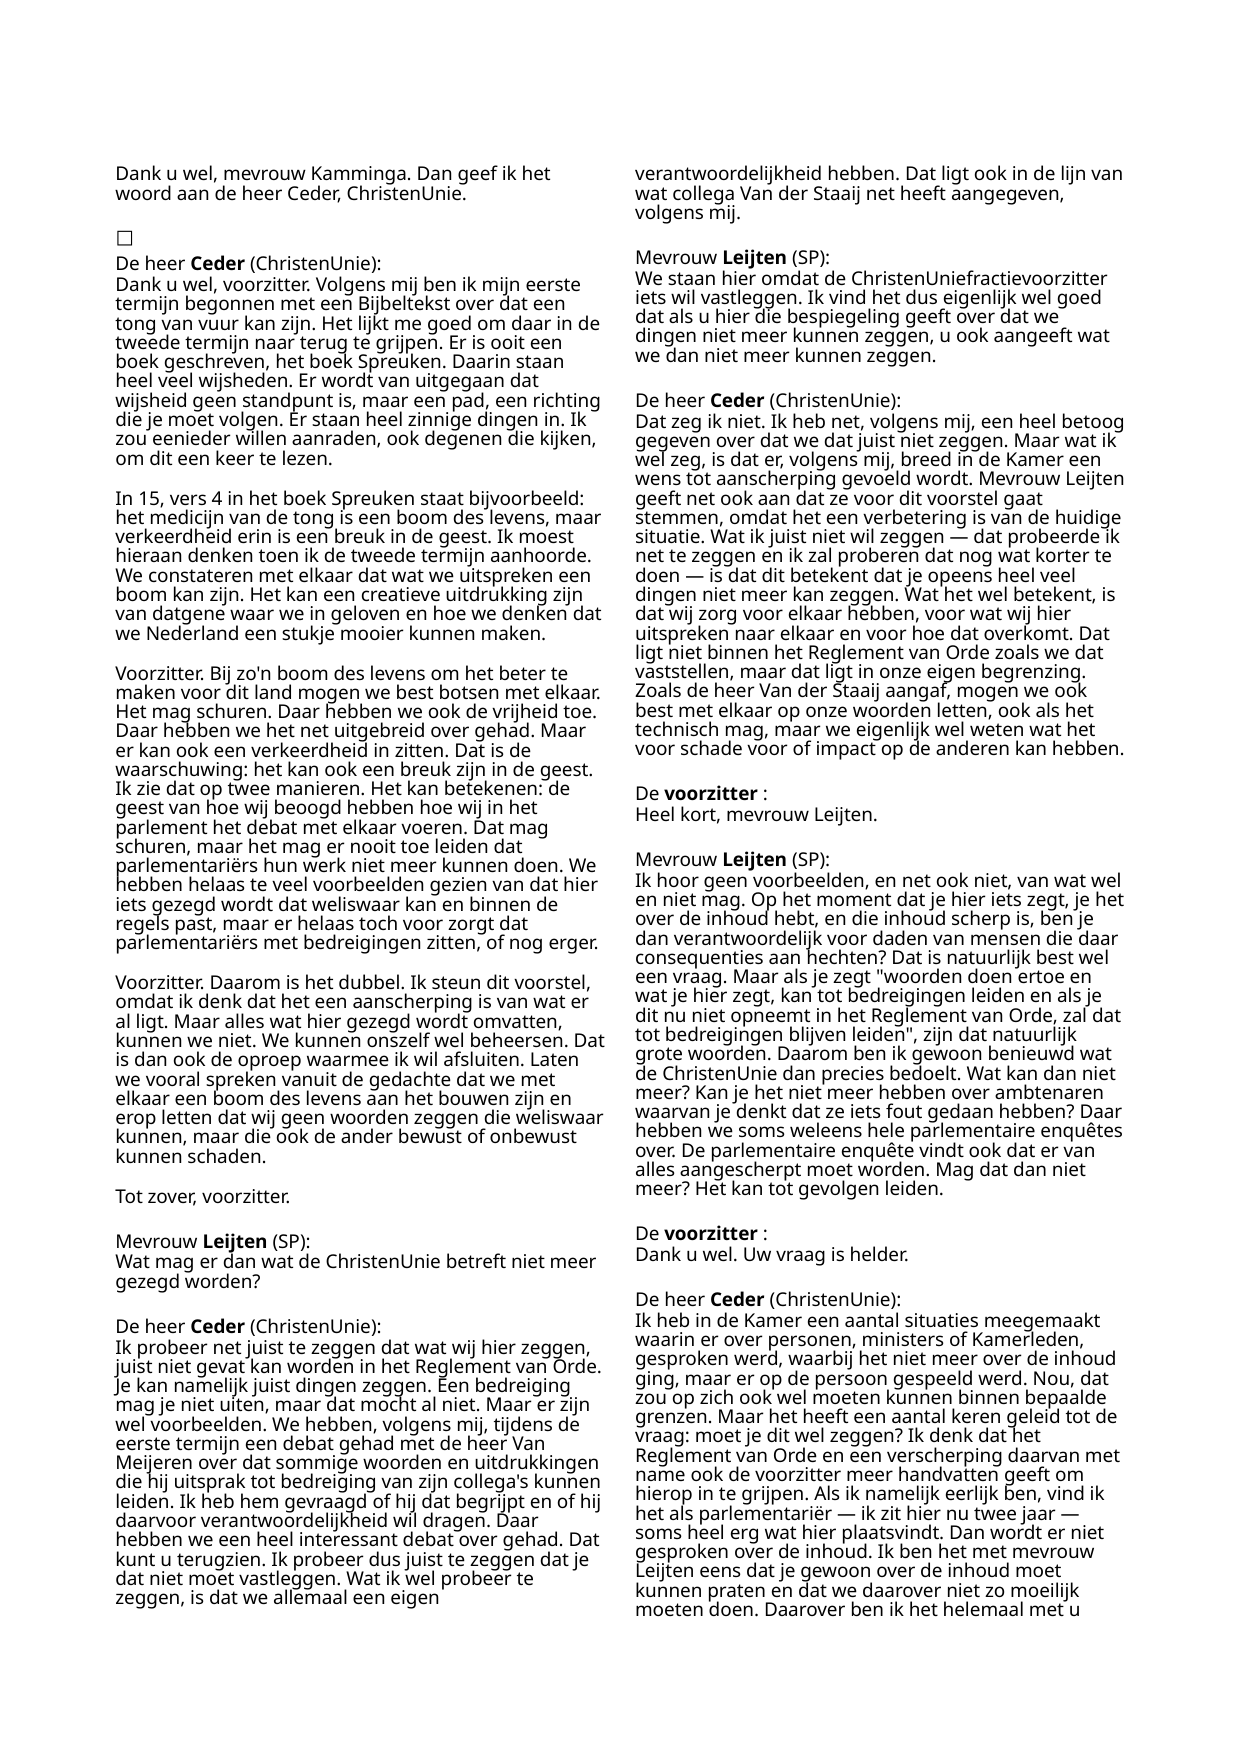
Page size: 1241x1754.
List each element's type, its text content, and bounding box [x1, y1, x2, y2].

text De voorzitter : [635, 1220, 1125, 1246]
text Tot zover, voorzitter. [115, 1188, 605, 1207]
text Ik heb in de Kamer een aantal situaties meegemaakt waarin er over personen, ministers of Kamerleden, gesproken werd, waarbij het niet meer over de inhoud ging, maar er op de persoon gespeeld werd. Nou, dat zou op zich ook wel moeten kunnen binnen bepaalde grenzen. Maar het heeft een aantal keren geleid tot de vraag: moet je dit wel zeggen? Ik denk dat het Reglement van Orde en een verscherping daarvan met name ook de voorzitter meer handvatten geeft om hierop in te grijpen. Als ik namelijk eerlijk ben, vind ik het als parlementariër — ik zit hier nu twee jaar — soms heel erg wat hier plaatsvindt. Dan wordt er niet gesproken over de inhoud. Ik ben het met mevrouw Leijten eens dat je gewoon over de inhoud moet kunnen praten en dat we daarover niet zo moeilijk moeten doen. Daarover ben ik het helemaal met u [635, 1312, 1125, 1620]
text verantwoordelijkheid hebben. Dat ligt ook in de lijn van wat collega Van der Staaij net heeft aangegeven, volgens mij. [635, 165, 1125, 223]
text Dank u wel, mevrouw Kamminga. Dan geef ik het woord aan de heer Ceder, ChristenUnie. [115, 165, 605, 204]
text De voorzitter : [635, 780, 1125, 806]
text In 15, vers 4 in het boek Spreuken staat bijvoorbeeld: het medicijn van de tong is een boom des levens, maar verkeerdheid erin is een breuk in de geest. Ik moest hieraan denken toen ik de tweede termijn aanhoorde. We constateren met elkaar dat wat we uitspreken een boom kan zijn. Het kan een creatieve uitdrukking zijn van datgene waar we in geloven en hoe we denken dat we Nederland een stukje mooier kunnen maken. [115, 489, 605, 644]
text De heer Ceder (ChristenUnie): [635, 1286, 1125, 1312]
text Mevrouw Leijten (SP): [115, 1228, 605, 1253]
text ⬜ [115, 225, 605, 250]
text De heer Ceder (ChristenUnie): [115, 1313, 605, 1339]
text Heel kort, mevrouw Leijten. [635, 806, 1125, 825]
text De heer Ceder (ChristenUnie): [635, 387, 1125, 413]
text Wat mag er dan wat de ChristenUnie betreft niet meer gezegd worden? [115, 1253, 605, 1292]
text Dank u wel, voorzitter. Volgens mij ben ik mijn eerste termijn begonnen met een Bijbeltekst over dat een tong van vuur kan zijn. Het lijkt me goed om daar in de tweede termijn naar terug te grijpen. Er is ooit een boek geschreven, het boek Spreuken. Daarin staan heel veel wijsheden. Er wordt van uitgegaan dat wijsheid geen standpunt is, maar een pad, een richting die je moet volgen. Er staan heel zinnige dingen in. Ik zou eenieder willen aanraden, ook degenen die kijken, om dit een keer te lezen. [115, 276, 605, 469]
text Dank u wel. Uw vraag is helder. [635, 1246, 1125, 1265]
text Voorzitter. Bij zo'n boom des levens om het beter te maken voor dit land mogen we best botsen met elkaar. Het mag schuren. Daar hebben we ook de vrijheid toe. Daar hebben we het net uitgebreid over gehad. Maar er kan ook een verkeerdheid in zitten. Dat is de waarschuwing: het kan ook een breuk zijn in de geest. Ik zie dat op twee manieren. Het kan betekenen: de geest van hoe wij beoogd hebben hoe wij in het parlement het debat met elkaar voeren. Dat mag schuren, maar het mag er nooit toe leiden dat parlementariërs hun werk niet meer kunnen doen. We hebben helaas te veel voorbeelden gezien van dat hier iets gezegd wordt dat weliswaar kan en binnen de regels past, maar er helaas toch voor zorgt dat parlementariërs met bedreigingen zitten, of nog erger. [115, 664, 605, 953]
text Dat zeg ik niet. Ik heb net, volgens mij, een heel betoog gegeven over dat we dat juist niet zeggen. Maar wat ik wel zeg, is dat er, volgens mij, breed in de Kamer een wens tot aanscherping gevoeld wordt. Mevrouw Leijten geeft net ook aan dat ze voor dit voorstel gaat stemmen, omdat het een verbetering is van de huidige situatie. Wat ik juist niet wil zeggen — dat probeerde ik net te zeggen en ik zal proberen dat nog wat korter te doen — is dat dit betekent dat je opeens heel veel dingen niet meer kan zeggen. Wat het wel betekent, is dat wij zorg voor elkaar hebben, voor wat wij hier uitspreken naar elkaar en voor hoe dat overkomt. Dat ligt niet binnen het Reglement van Orde zoals we dat vaststellen, maar dat ligt in onze eigen begrenzing. Zoals de heer Van der Staaij aangaf, mogen we ook best met elkaar op onze woorden letten, ook als het technisch mag, maar we eigenlijk wel weten wat het voor schade voor of impact op de anderen kan hebben. [635, 413, 1125, 759]
text Ik hoor geen voorbeelden, en net ook niet, van wat wel en niet mag. Op het moment dat je hier iets zegt, je het over de inhoud hebt, en die inhoud scherp is, ben je dan verantwoordelijk voor daden van mensen die daar consequenties aan hechten? Dat is natuurlijk best wel een vraag. Maar als je zegt "woorden doen ertoe en wat je hier zegt, kan tot bedreigingen leiden en als je dit nu niet opneemt in het Reglement van Orde, zal dat tot bedreigingen blijven leiden", zijn dat natuurlijk grote woorden. Daarom ben ik gewoon benieuwd wat de ChristenUnie dan precies bedoelt. Wat kan dan niet meer? Kan je het niet meer hebben over ambtenaren waarvan je denkt dat ze iets fout gedaan hebben? Daar hebben we soms weleens hele parlementaire enquêtes over. De parlementaire enquête vindt ook dat er van alles aangescherpt moet worden. Mag dat dan niet meer? Het kan tot gevolgen leiden. [635, 872, 1125, 1199]
text Ik probeer net juist te zeggen dat wat wij hier zeggen, juist niet gevat kan worden in het Reglement van Orde. Je kan namelijk juist dingen zeggen. Een bedreiging mag je niet uiten, maar dat mocht al niet. Maar er zijn wel voorbeelden. We hebben, volgens mij, tijdens de eerste termijn een debat gehad met de heer Van Meijeren over dat sommige woorden en uitdrukkingen die hij uitsprak tot bedreiging van zijn collega's kunnen leiden. Ik heb hem gevraagd of hij dat begrijpt en of hij daarvoor verantwoordelijkheid wil dragen. Daar hebben we een heel interessant debat over gehad. Dat kunt u terugzien. Ik probeer dus juist te zeggen dat je dat niet moet vastleggen. Wat ik wel probeer te zeggen, is dat we allemaal een eigen [115, 1339, 605, 1608]
text We staan hier omdat de ChristenUniefractievoorzitter iets wil vastleggen. Ik vind het dus eigenlijk wel goed dat als u hier die bespiegeling geeft over dat we dingen niet meer kunnen zeggen, u ook aangeeft wat we dan niet meer kunnen zeggen. [635, 270, 1125, 366]
text Voorzitter. Daarom is het dubbel. Ik steun dit voorstel, omdat ik denk dat het een aanscherping is van wat er al ligt. Maar alles wat hier gezegd wordt omvatten, kunnen we niet. We kunnen onszelf wel beheersen. Dat is dan ook de oproep waarmee ik wil afsluiten. Laten we vooral spreken vanuit de gedachte dat we met elkaar een boom des levens aan het bouwen zijn en erop letten dat wij geen woorden zeggen die weliswaar kunnen, maar die ook de ander bewust of onbewust kunnen schaden. [115, 974, 605, 1167]
text De heer Ceder (ChristenUnie): [115, 250, 605, 276]
text Mevrouw Leijten (SP): [635, 846, 1125, 872]
text Mevrouw Leijten (SP): [635, 244, 1125, 270]
